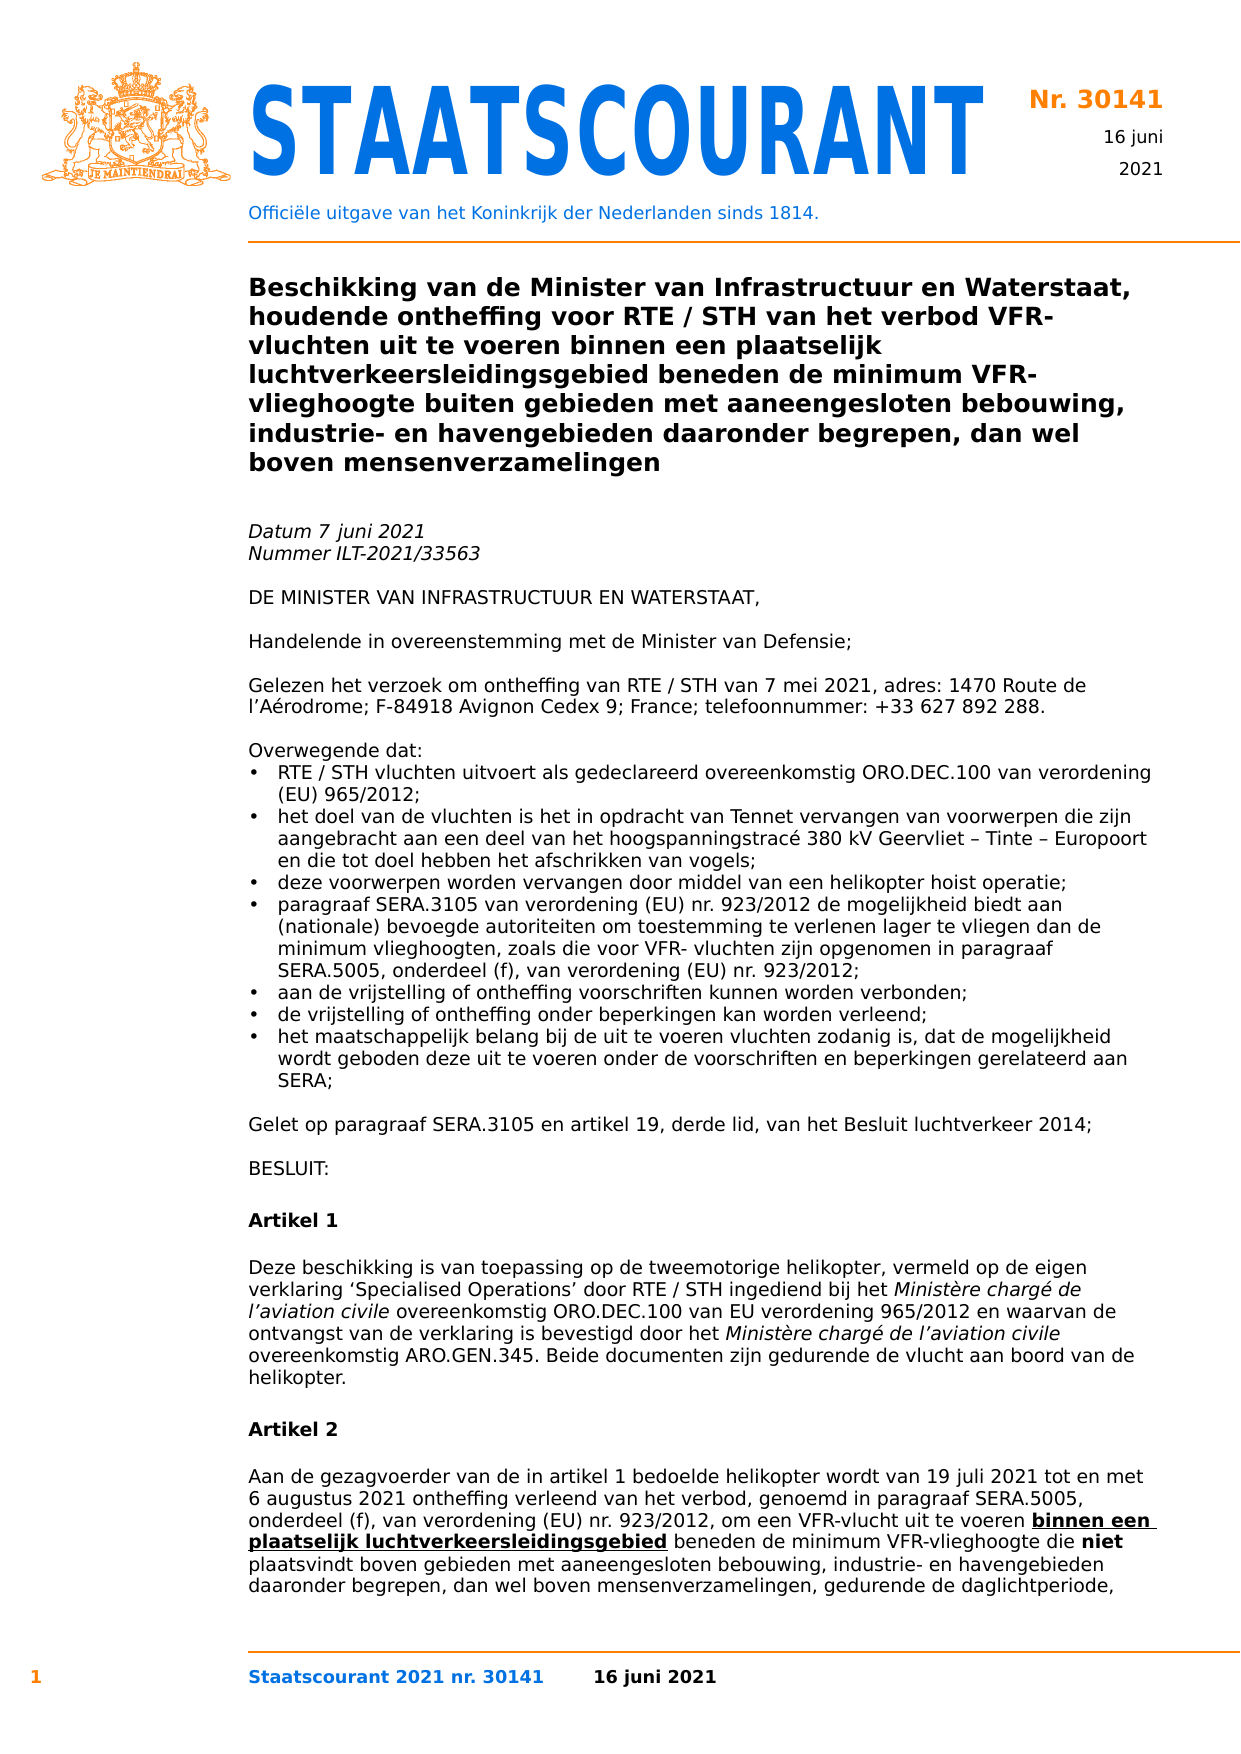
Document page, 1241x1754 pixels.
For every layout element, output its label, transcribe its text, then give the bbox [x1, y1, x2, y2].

table_header STAATSCOURANT [248, 62, 998, 203]
text DE MINISTER VAN INFRASTRUCTUUR EN WATERSTAAT, [248, 587, 1163, 609]
subtitle Beschikking van de Minister van Infrastructuur en Waterstaat, houdende ontheffing voor RTE / STH van het verbod VFR-vluchten uit te voeren binnen een plaatselijk luchtverkeersleidingsgebied beneden de minimum VFR-vlieghoogte buiten gebieden met aaneengesloten bebouwing, industrie- en havengebieden daaronder begrepen, dan wel boven mensenverzamelingen [248, 273, 1163, 477]
text Nummer ILT-2021/33563 [248, 543, 1163, 565]
table_cell 2021 [998, 153, 1240, 203]
text Gelezen het verzoek om ontheffing van RTE / STH van 7 mei 2021, adres: 1470 Route de l’Aérodrome; F-84918 Avignon Cedex 9; France; telefoonnummer: +33 627 892 288. [248, 674, 1163, 718]
text • aan de vrijstelling of ontheffing voorschriften kunnen worden verbonden; [248, 982, 1163, 1004]
text BESLUIT: [248, 1158, 1163, 1180]
text Aan de gezagvoerder van de in artikel 1 bedoelde helikopter wordt van 19 juli 2021 tot en met 6 augustus 2021 ontheffing verleend van het verbod, genoemd in paragraaf SERA.5005, onderdeel (f), van verordening (EU) nr. 923/2012, om een VFR-vlucht uit te voeren binnen een plaatselijk luchtverkeersleidingsgebied beneden de minimum VFR-vlieghoogte die niet plaatsvindt boven gebieden met aaneengesloten bebouwing, industrie- en havengebieden daaronder begrepen, dan wel boven mensenverzamelingen, gedurende de daglichtperiode, [248, 1466, 1163, 1597]
text • paragraaf SERA.3105 van verordening (EU) nr. 923/2012 de mogelijkheid biedt aan (nationale) bevoegde autoriteiten om toestemming te verlenen lager te vliegen dan de minimum vlieghoogten, zoals die voor VFR- vluchten zijn opgenomen in paragraaf SERA.5005, onderdeel (f), van verordening (EU) nr. 923/2012; [248, 894, 1163, 982]
table_cell 16 juni [998, 121, 1240, 153]
text • RTE / STH vluchten uitvoert als gedeclareerd overeenkomstig ORO.DEC.100 van verordening (EU) 965/2012; [248, 762, 1163, 806]
table_header Nr. 30141 [998, 62, 1240, 121]
picture [41, 62, 231, 186]
text Handelende in overeenstemming met de Minister van Defensie; [248, 631, 1163, 653]
table_header [25, 62, 248, 241]
subtitle Artikel 2 [248, 1418, 1163, 1441]
text • het maatschappelijk belang bij de uit te voeren vluchten zodanig is, dat de mogelijkheid wordt geboden deze uit te voeren onder de voorschriften en beperkingen gerelateerd aan SERA; [248, 1026, 1163, 1092]
text Deze beschikking is van toepassing op de tweemotorige helikopter, vermeld op de eigen verklaring ‘Specialised Operations’ door RTE / STH ingediend bij het Ministère chargé de l’aviation civile overeenkomstig ORO.DEC.100 van EU verordening 965/2012 en waarvan de ontvangst van de verklaring is bevestigd door het Ministère chargé de l’aviation civile overeenkomstig ARO.GEN.345. Beide documenten zijn gedurende de vlucht aan boord van de helikopter. [248, 1257, 1163, 1388]
table_cell Officiële uitgave van het Koninkrijk der Nederlanden sinds 1814. [248, 203, 1240, 241]
text • de vrijstelling of ontheffing onder beperkingen kan worden verleend; [248, 1004, 1163, 1026]
text Datum 7 juni 2021 [248, 521, 1163, 543]
text Overwegende dat: [248, 740, 1163, 762]
text • het doel van de vluchten is het in opdracht van Tennet vervangen van voorwerpen die zijn aangebracht aan een deel van het hoogspanningstracé 380 kV Geervliet – Tinte – Europoort en die tot doel hebben het afschrikken van vogels; [248, 806, 1163, 872]
text Gelet op paragraaf SERA.3105 en artikel 19, derde lid, van het Besluit luchtverkeer 2014; [248, 1114, 1163, 1136]
subtitle Artikel 1 [248, 1210, 1163, 1232]
text • deze voorwerpen worden vervangen door middel van een helikopter hoist operatie; [248, 872, 1163, 894]
